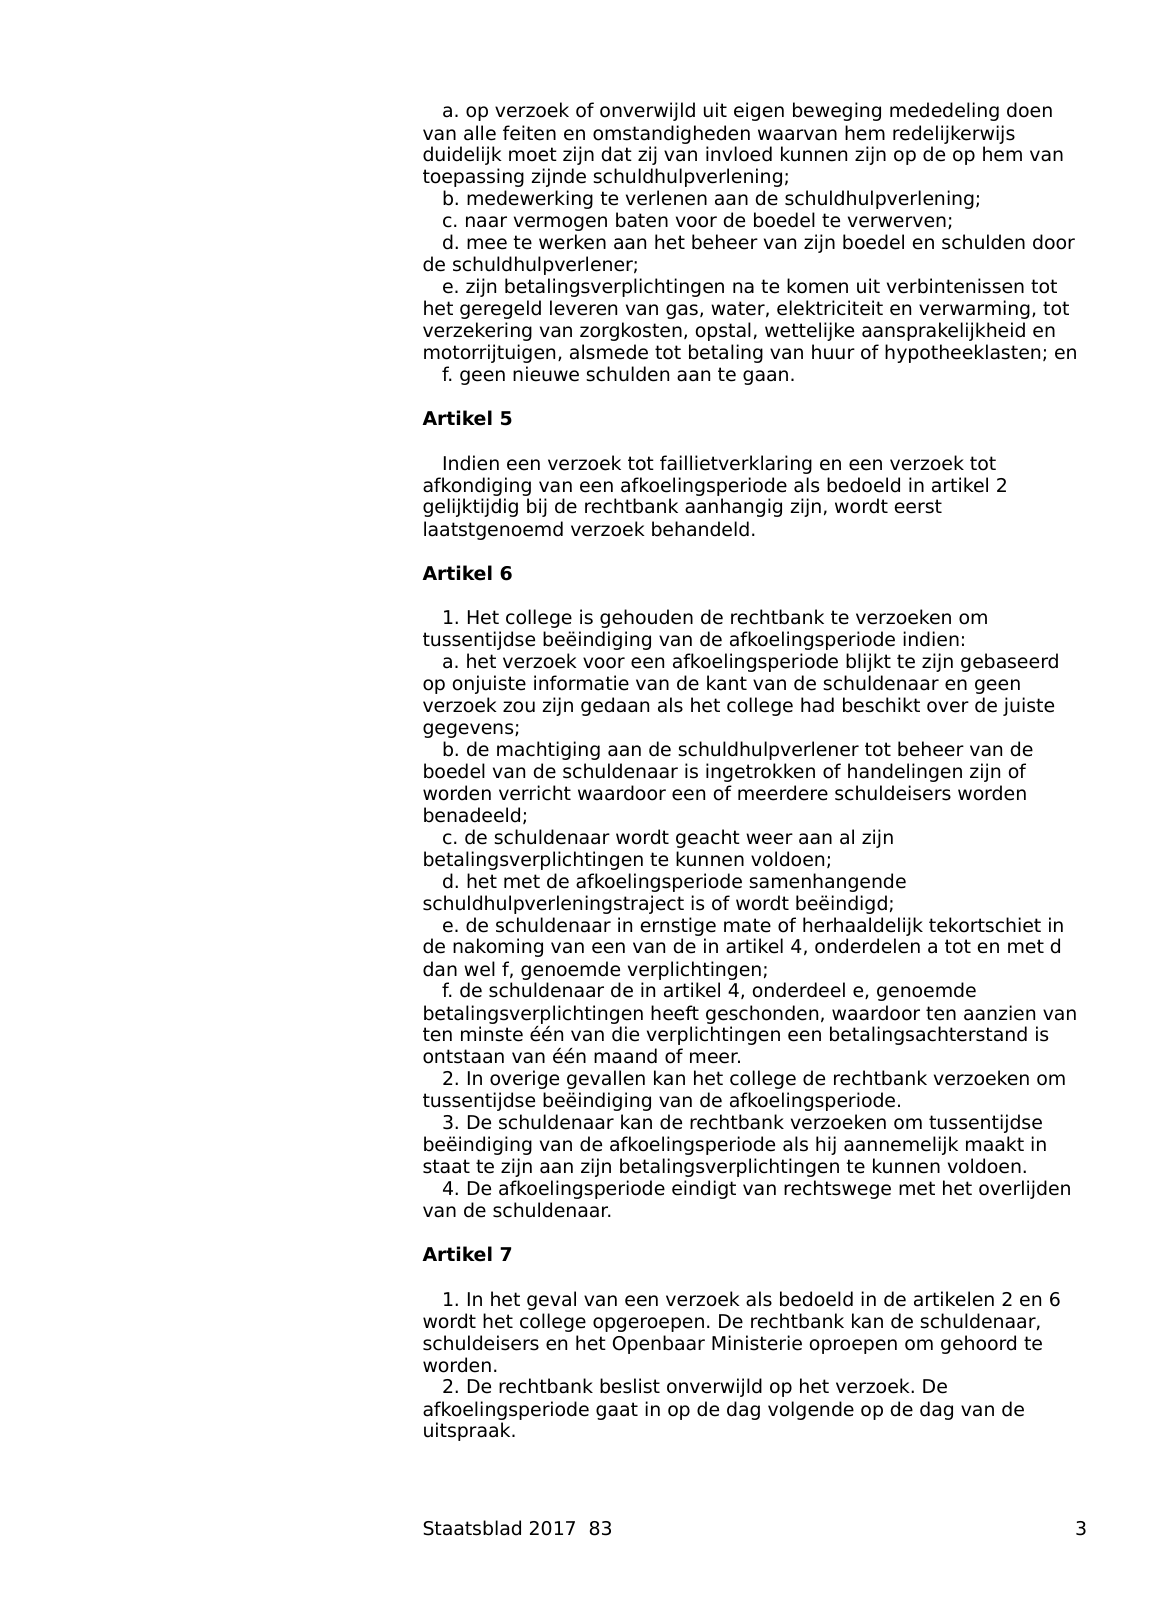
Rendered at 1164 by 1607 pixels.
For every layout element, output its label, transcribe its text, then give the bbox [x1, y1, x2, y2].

subtitle Artikel 5 [422, 408, 1087, 430]
text d. mee te werken aan het beheer van zijn boedel en schulden door de schuldhulpverlener; [422, 232, 1087, 276]
subtitle Artikel 6 [422, 563, 1087, 584]
text a. het verzoek voor een afkoelingsperiode blijkt te zijn gebaseerd op onjuiste informatie van de kant van de schuldenaar en geen verzoek zou zijn gedaan als het college had beschikt over de juiste gegevens; [422, 651, 1087, 739]
text Indien een verzoek tot faillietverklaring en een verzoek tot afkondiging van een afkoelingsperiode als bedoeld in artikel 2 gelijktijdig bij de rechtbank aanhangig zijn, wordt eerst laatstgenoemd verzoek behandeld. [422, 452, 1087, 540]
text b. de machtiging aan de schuldhulpverlener tot beheer van de boedel van de schuldenaar is ingetrokken of handelingen zijn of worden verricht waardoor een of meerdere schuldeisers worden benadeeld; [422, 739, 1087, 827]
text b. medewerking te verlenen aan de schuldhulpverlening; [422, 188, 1087, 210]
text 4. De afkoelingsperiode eindigt van rechtswege met het overlijden van de schuldenaar. [422, 1178, 1087, 1222]
text f. geen nieuwe schulden aan te gaan. [422, 364, 1087, 386]
text e. zijn betalingsverplichtingen na te komen uit verbintenissen tot het geregeld leveren van gas, water, elektriciteit en verwarming, tot verzekering van zorgkosten, opstal, wettelijke aansprakelijkheid en motorrijtuigen, alsmede tot betaling van huur of hypotheeklasten; en [422, 276, 1087, 364]
text a. op verzoek of onverwijld uit eigen beweging mededeling doen van alle feiten en omstandigheden waarvan hem redelijkerwijs duidelijk moet zijn dat zij van invloed kunnen zijn op de op hem van toepassing zijnde schuldhulpverlening; [422, 100, 1087, 188]
text d. het met de afkoelingsperiode samenhangende schuldhulpverleningstraject is of wordt beëindigd; [422, 871, 1087, 914]
text 2. In overige gevallen kan het college de rechtbank verzoeken om tussentijdse beëindiging van de afkoelingsperiode. [422, 1068, 1087, 1112]
text 1. Het college is gehouden de rechtbank te verzoeken om tussentijdse beëindiging van de afkoelingsperiode indien: [422, 607, 1087, 651]
text c. de schuldenaar wordt geacht weer aan al zijn betalingsverplichtingen te kunnen voldoen; [422, 827, 1087, 871]
subtitle Artikel 7 [422, 1244, 1087, 1266]
text e. de schuldenaar in ernstige mate of herhaaldelijk tekortschiet in de nakoming van een van de in artikel 4, onderdelen a tot en met d dan wel f, genoemde verplichtingen; [422, 914, 1087, 980]
text f. de schuldenaar de in artikel 4, onderdeel e, genoemde betalingsverplichtingen heeft geschonden, waardoor ten aanzien van ten minste één van die verplichtingen een betalingsachterstand is ontstaan van één maand of meer. [422, 980, 1087, 1068]
text c. naar vermogen baten voor de boedel te verwerven; [422, 210, 1087, 232]
text 2. De rechtbank beslist onverwijld op het verzoek. De afkoelingsperiode gaat in op de dag volgende op de dag van de uitspraak. [422, 1376, 1087, 1442]
text 3. De schuldenaar kan de rechtbank verzoeken om tussentijdse beëindiging van de afkoelingsperiode als hij aannemelijk maakt in staat te zijn aan zijn betalingsverplichtingen te kunnen voldoen. [422, 1112, 1087, 1178]
text 1. In het geval van een verzoek als bedoeld in de artikelen 2 en 6 wordt het college opgeroepen. De rechtbank kan de schuldenaar, schuldeisers en het Openbaar Ministerie oproepen om gehoord te worden. [422, 1288, 1087, 1376]
